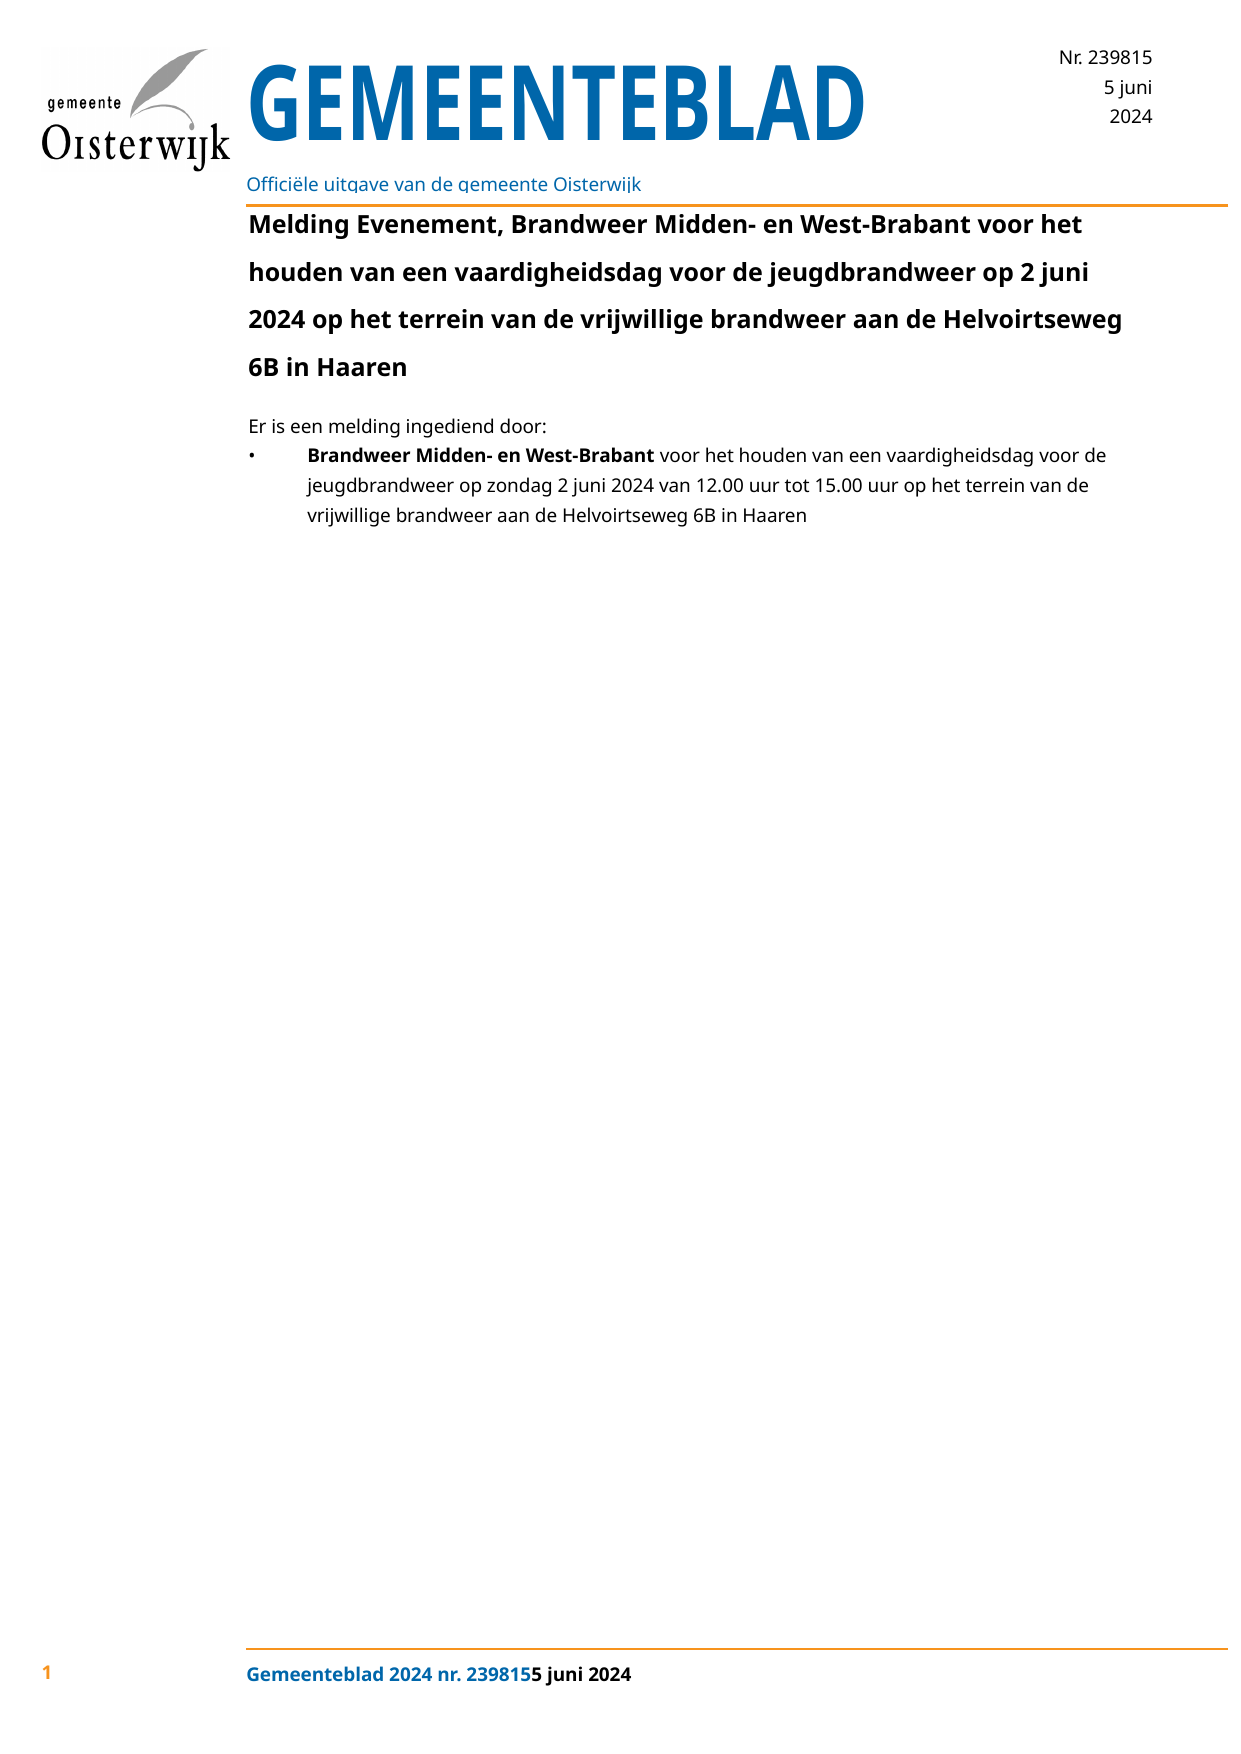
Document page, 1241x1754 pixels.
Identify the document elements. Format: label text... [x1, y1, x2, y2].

text Er is een melding ingediend door: [248, 413, 1152, 439]
list Brandweer Midden- en West-Brabant voor het houden van een vaardigheidsdag voor de jeugdbrandweer op zondag 2 juni 2024 van 12.00 uur tot 15.00 uur op het terrein van de vrijwillige brandweer aan de Helvoirtseweg 6B in Haaren [248, 443, 1152, 528]
picture [41, 47, 231, 172]
text Melding Evenement, Brandweer Midden- en West-Brabant voor het houden van een vaardigheidsdag voor de jeugdbrandweer op 2 juni 2024 op het terrein van de vrijwillige brandweer aan de Helvoirtseweg 6B in Haaren [248, 207, 1152, 384]
